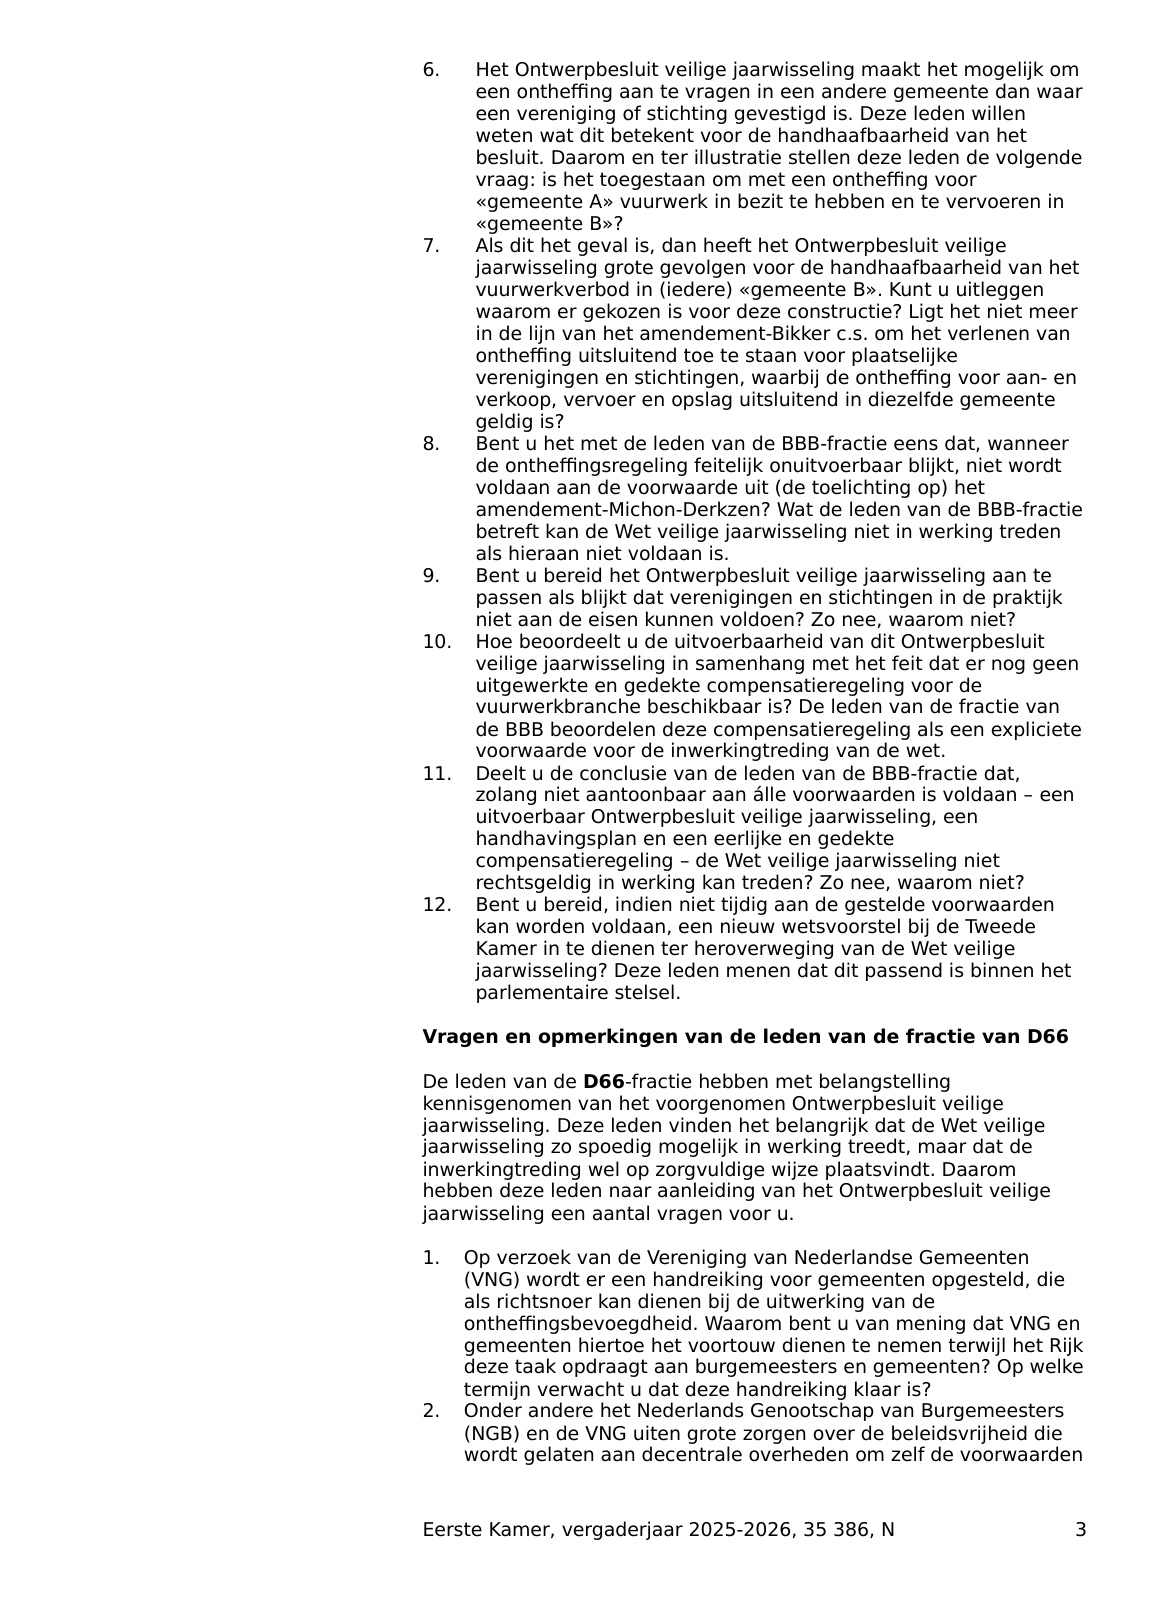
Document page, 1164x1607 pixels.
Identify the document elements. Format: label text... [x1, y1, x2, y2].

text 11. Deelt u de conclusie van de leden van de BBB-fractie dat, zolang niet aantoonbaar aan álle voorwaarden is voldaan – een uitvoerbaar Ontwerpbesluit veilige jaarwisseling, een handhavingsplan en een eerlijke en gedekte compensatieregeling – de Wet veilige jaarwisseling niet rechtsgeldig in werking kan treden? Zo nee, waarom niet? [422, 762, 1087, 894]
text 1. Op verzoek van de Vereniging van Nederlandse Gemeenten (VNG) wordt er een handreiking voor gemeenten opgesteld, die als richtsnoer kan dienen bij de uitwerking van de ontheffingsbevoegdheid. Waarom bent u van mening dat VNG en gemeenten hiertoe het voortouw dienen te nemen terwijl het Rijk deze taak opdraagt aan burgemeesters en gemeenten? Op welke termijn verwacht u dat deze handreiking klaar is? [422, 1247, 1087, 1400]
text De leden van de D66-fractie hebben met belangstelling kennisgenomen van het voorgenomen Ontwerpbesluit veilige jaarwisseling. Deze leden vinden het belangrijk dat de Wet veilige jaarwisseling zo spoedig mogelijk in werking treedt, maar dat de inwerkingtreding wel op zorgvuldige wijze plaatsvindt. Daarom hebben deze leden naar aanleiding van het Ontwerpbesluit veilige jaarwisseling een aantal vragen voor u. [422, 1071, 1087, 1224]
subtitle Vragen en opmerkingen van de leden van de fractie van D66 [422, 1026, 1087, 1048]
text 2. Onder andere het Nederlands Genootschap van Burgemeesters (NGB) en de VNG uiten grote zorgen over de beleidsvrijheid die wordt gelaten aan decentrale overheden om zelf de voorwaarden [422, 1400, 1087, 1466]
text 9. Bent u bereid het Ontwerpbesluit veilige jaarwisseling aan te passen als blijkt dat verenigingen en stichtingen in de praktijk niet aan de eisen kunnen voldoen? Zo nee, waarom niet? [422, 564, 1087, 631]
text 6. Het Ontwerpbesluit veilige jaarwisseling maakt het mogelijk om een ontheffing aan te vragen in een andere gemeente dan waar een vereniging of stichting gevestigd is. Deze leden willen weten wat dit betekent voor de handhaafbaarheid van het besluit. Daarom en ter illustratie stellen deze leden de volgende vraag: is het toegestaan om met een ontheffing voor «gemeente A» vuurwerk in bezit te hebben en te vervoeren in «gemeente B»? [422, 59, 1087, 235]
text 10. Hoe beoordeelt u de uitvoerbaarheid van dit Ontwerpbesluit veilige jaarwisseling in samenhang met het feit dat er nog geen uitgewerkte en gedekte compensatieregeling voor de vuurwerkbranche beschikbaar is? De leden van de fractie van de BBB beoordelen deze compensatieregeling als een expliciete voorwaarde voor de inwerkingtreding van de wet. [422, 631, 1087, 762]
text 8. Bent u het met de leden van de BBB-fractie eens dat, wanneer de ontheffingsregeling feitelijk onuitvoerbaar blijkt, niet wordt voldaan aan de voorwaarde uit (de toelichting op) het amendement-Michon-Derkzen? Wat de leden van de BBB-fractie betreft kan de Wet veilige jaarwisseling niet in werking treden als hieraan niet voldaan is. [422, 433, 1087, 564]
text 7. Als dit het geval is, dan heeft het Ontwerpbesluit veilige jaarwisseling grote gevolgen voor de handhaafbaarheid van het vuurwerkverbod in (iedere) «gemeente B». Kunt u uitleggen waarom er gekozen is voor deze constructie? Ligt het niet meer in de lijn van het amendement-Bikker c.s. om het verlenen van ontheffing uitsluitend toe te staan voor plaatselijke verenigingen en stichtingen, waarbij de ontheffing voor aan- en verkoop, vervoer en opslag uitsluitend in diezelfde gemeente geldig is? [422, 235, 1087, 433]
text 12. Bent u bereid, indien niet tijdig aan de gestelde voorwaarden kan worden voldaan, een nieuw wetsvoorstel bij de Tweede Kamer in te dienen ter heroverweging van de Wet veilige jaarwisseling? Deze leden menen dat dit passend is binnen het parlementaire stelsel. [422, 894, 1087, 1004]
